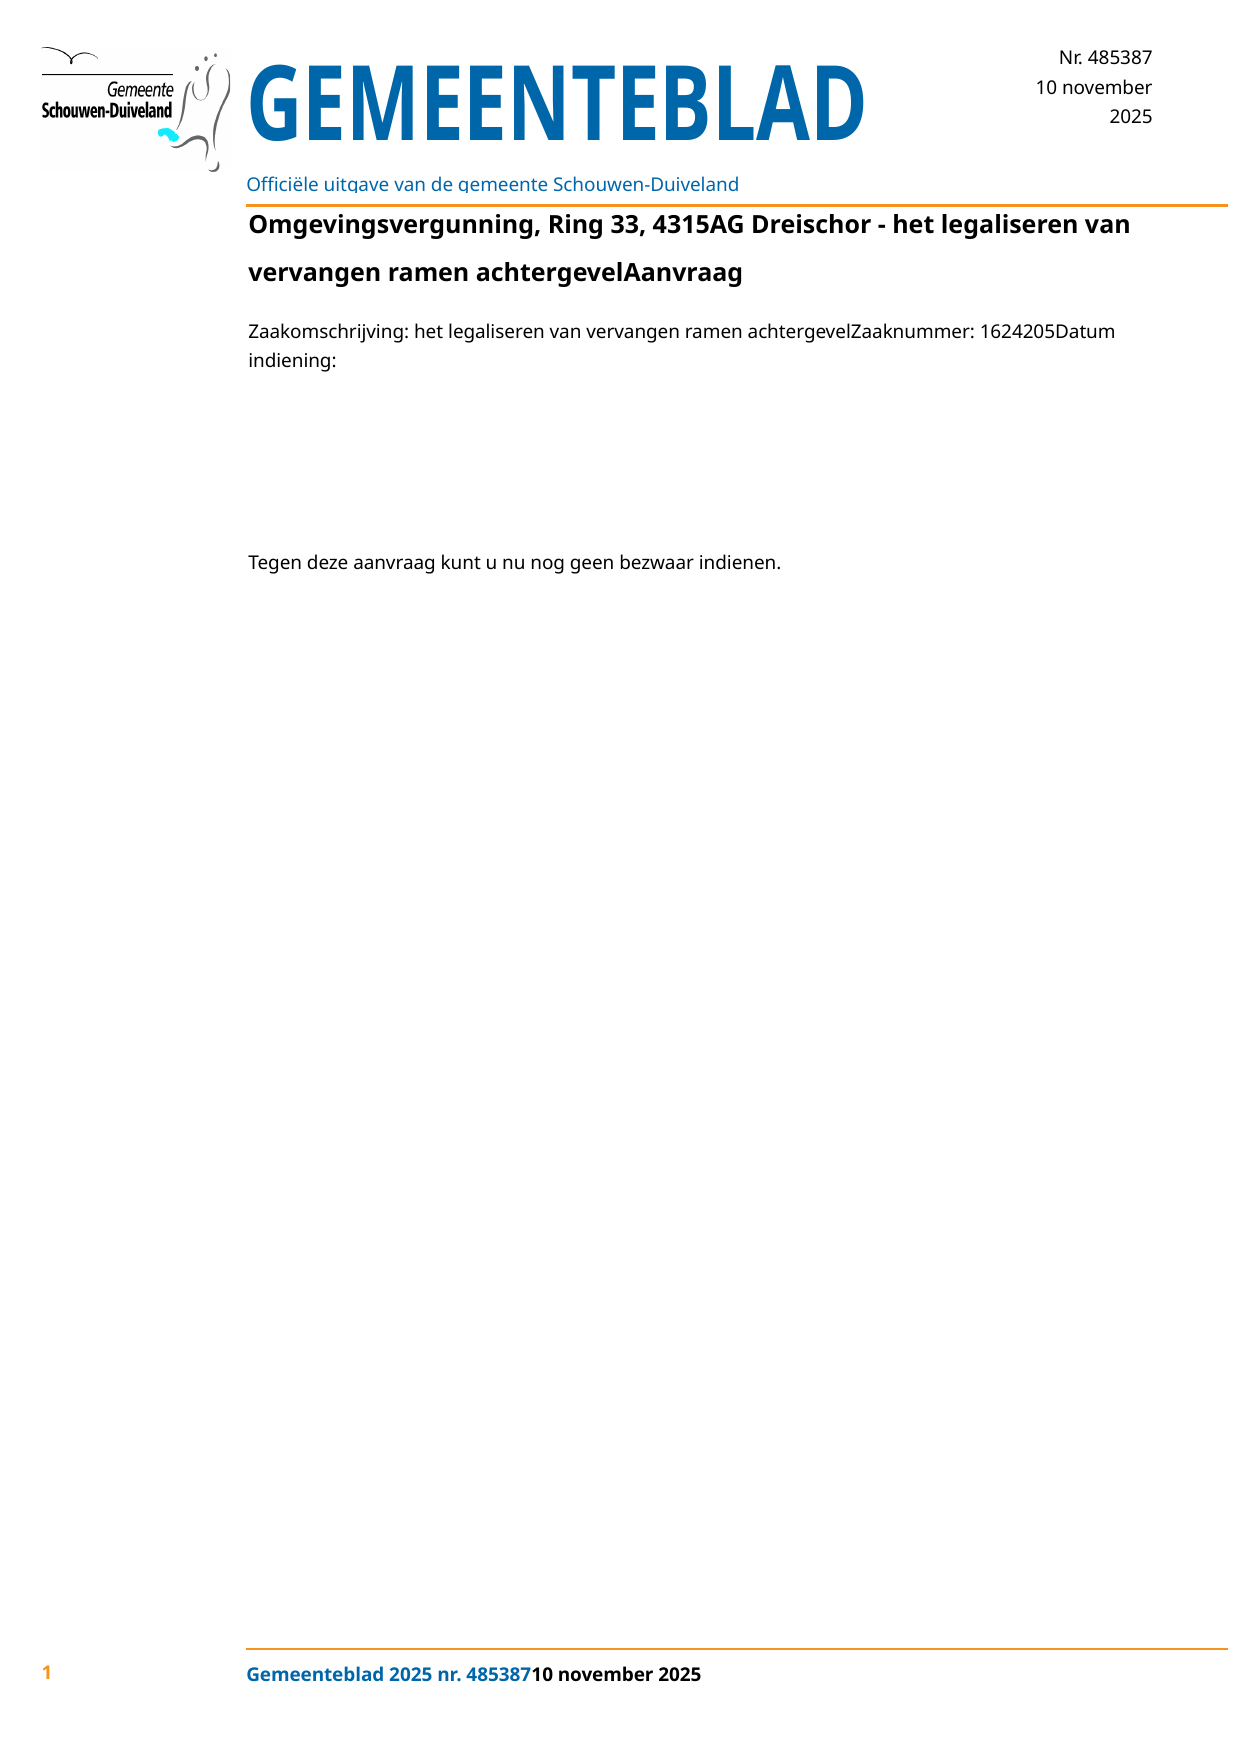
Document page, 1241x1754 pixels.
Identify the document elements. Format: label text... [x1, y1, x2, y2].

text Zaakomschrijving: het legaliseren van vervangen ramen achtergevelZaaknummer: 1624205Datum indiening: [248, 318, 1152, 373]
text Omgevingsvergunning, Ring 33, 4315AG Dreischor - het legaliseren van vervangen ramen achtergevelAanvraag [248, 207, 1152, 288]
text Tegen deze aanvraag kunt u nu nog geen bezwaar indienen. [248, 549, 1152, 575]
picture [41, 47, 231, 172]
